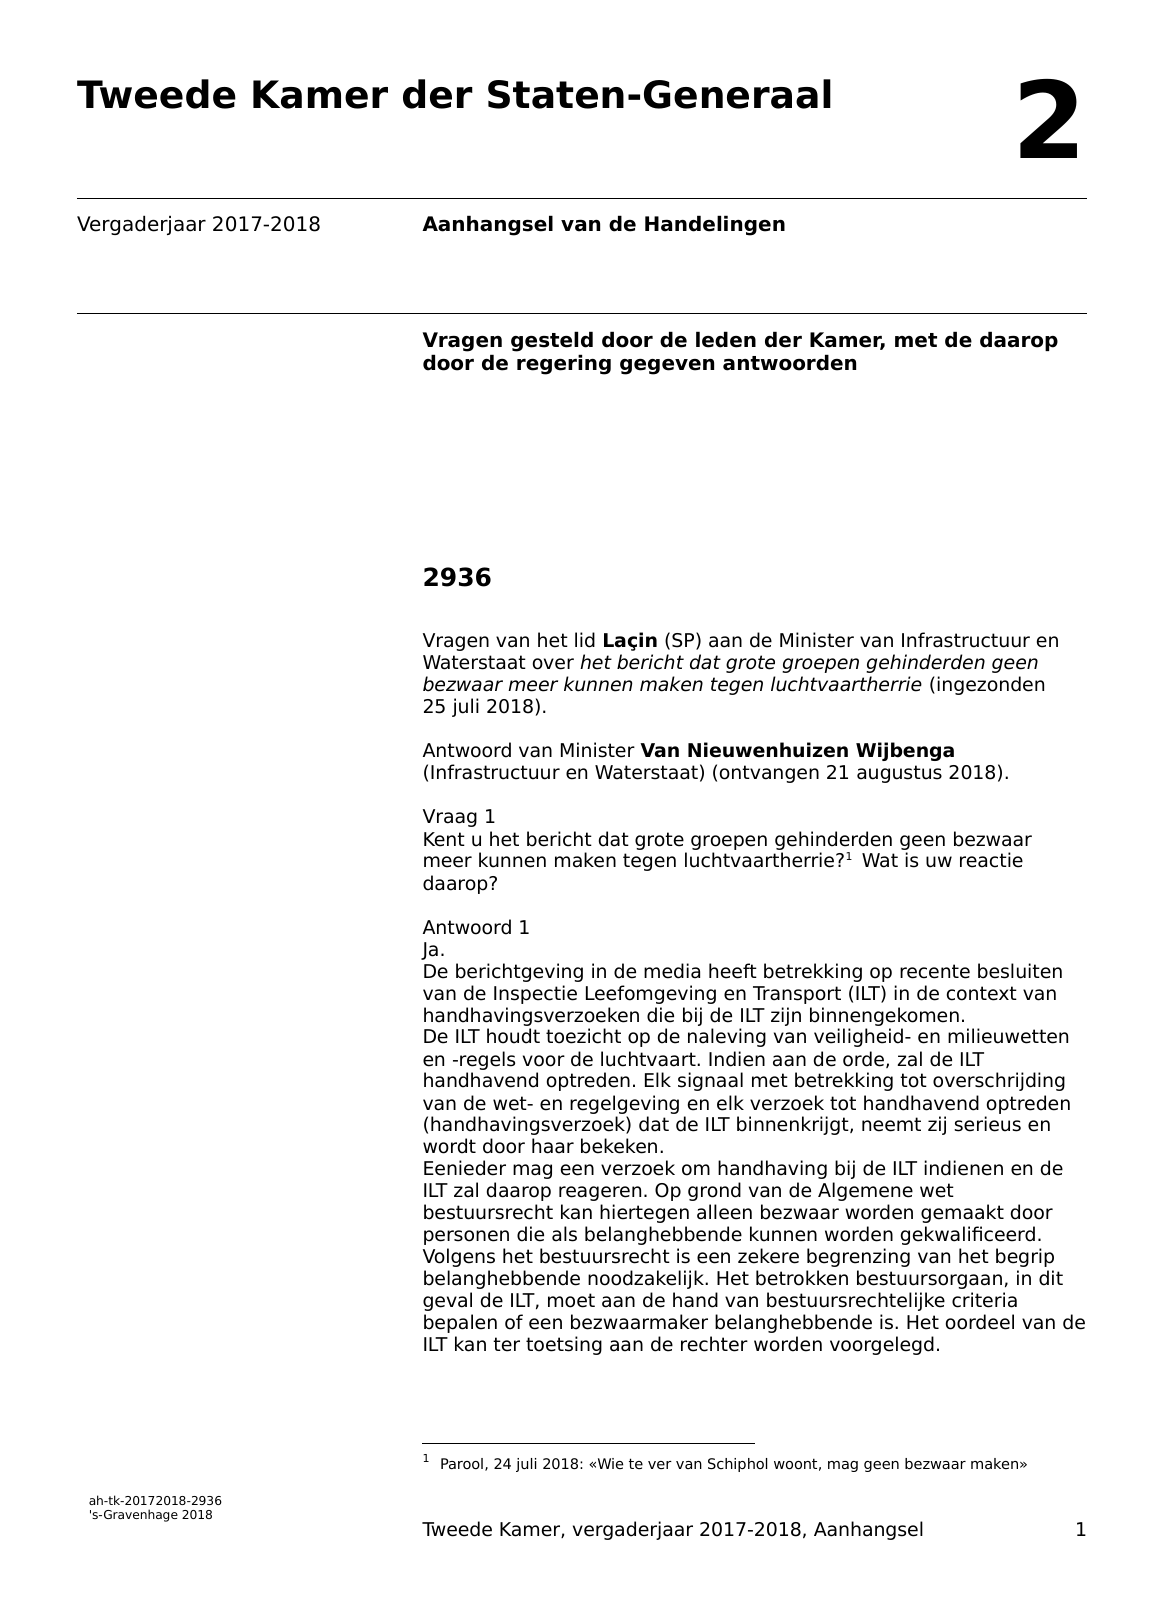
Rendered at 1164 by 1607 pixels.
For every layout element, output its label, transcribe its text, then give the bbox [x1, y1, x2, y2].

text 's-Gravenhage 2018 [88, 1508, 323, 1522]
text Antwoord 1 [422, 917, 1087, 938]
text Eenieder mag een verzoek om handhaving bij de ILT indienen en de ILT zal daarop reageren. Op grond van de Algemene wet bestuursrecht kan hiertegen alleen bezwaar worden gemaakt door personen die als belanghebbende kunnen worden gekwalificeerd. [422, 1158, 1087, 1246]
text De berichtgeving in de media heeft betrekking op recente besluiten van de Inspectie Leefomgeving en Transport (ILT) in de context van handhavingsverzoeken die bij de ILT zijn binnengekomen. [422, 961, 1087, 1026]
text Antwoord van Minister Van Nieuwenhuizen Wijbenga (Infrastructuur en Waterstaat) (ontvangen 21 augustus 2018). [422, 740, 1087, 784]
text Vragen van het lid Laçin (SP) aan de Minister van Infrastructuur en Waterstaat over het bericht dat grote groepen gehinderden geen bezwaar meer kunnen maken tegen luchtvaartherrie (ingezonden 25 juli 2018). [422, 630, 1087, 718]
text Parool, 24 juli 2018: «Wie te ver van Schiphol woont, mag geen bezwaar maken» [422, 1452, 1087, 1474]
text 2936 [422, 563, 1087, 592]
table_header Tweede Kamer der Staten-Generaal [77, 59, 886, 198]
text Kent u het bericht dat grote groepen gehinderden geen bezwaar meer kunnen maken tegen luchtvaartherrie? Wat is uw reactie daarop? [422, 828, 1087, 894]
text Volgens het bestuursrecht is een zekere begrenzing van het begrip belanghebbende noodzakelijk. Het betrokken bestuursorgaan, in dit geval de ILT, moet aan de hand van bestuursrechtelijke criteria bepalen of een bezwaarmaker belanghebbende is. Het oordeel van de ILT kan ter toetsing aan de rechter worden voorgelegd. [422, 1246, 1087, 1356]
table_cell Vergaderjaar 2017-2018 [77, 199, 422, 313]
text Vraag 1 [422, 806, 1087, 828]
text Ja. [422, 938, 1087, 961]
text De ILT houdt toezicht op de naleving van veiligheid- en milieuwetten en -regels voor de luchtvaart. Indien aan de orde, zal de ILT handhavend optreden. Elk signaal met betrekking tot overschrijding van de wet- en regelgeving en elk verzoek tot handhavend optreden (handhavingsverzoek) dat de ILT binnenkrijgt, neemt zij serieus en wordt door haar bekeken. [422, 1026, 1087, 1158]
table_header 2 [886, 59, 1087, 198]
table_cell Vragen gesteld door de leden der Kamer, met de daarop door de regering gegeven antwoorden [422, 314, 1087, 375]
table_cell [77, 314, 422, 375]
table_cell Aanhangsel van de Handelingen [422, 199, 1087, 313]
text ah-tk-20172018-2936 [88, 1494, 323, 1508]
